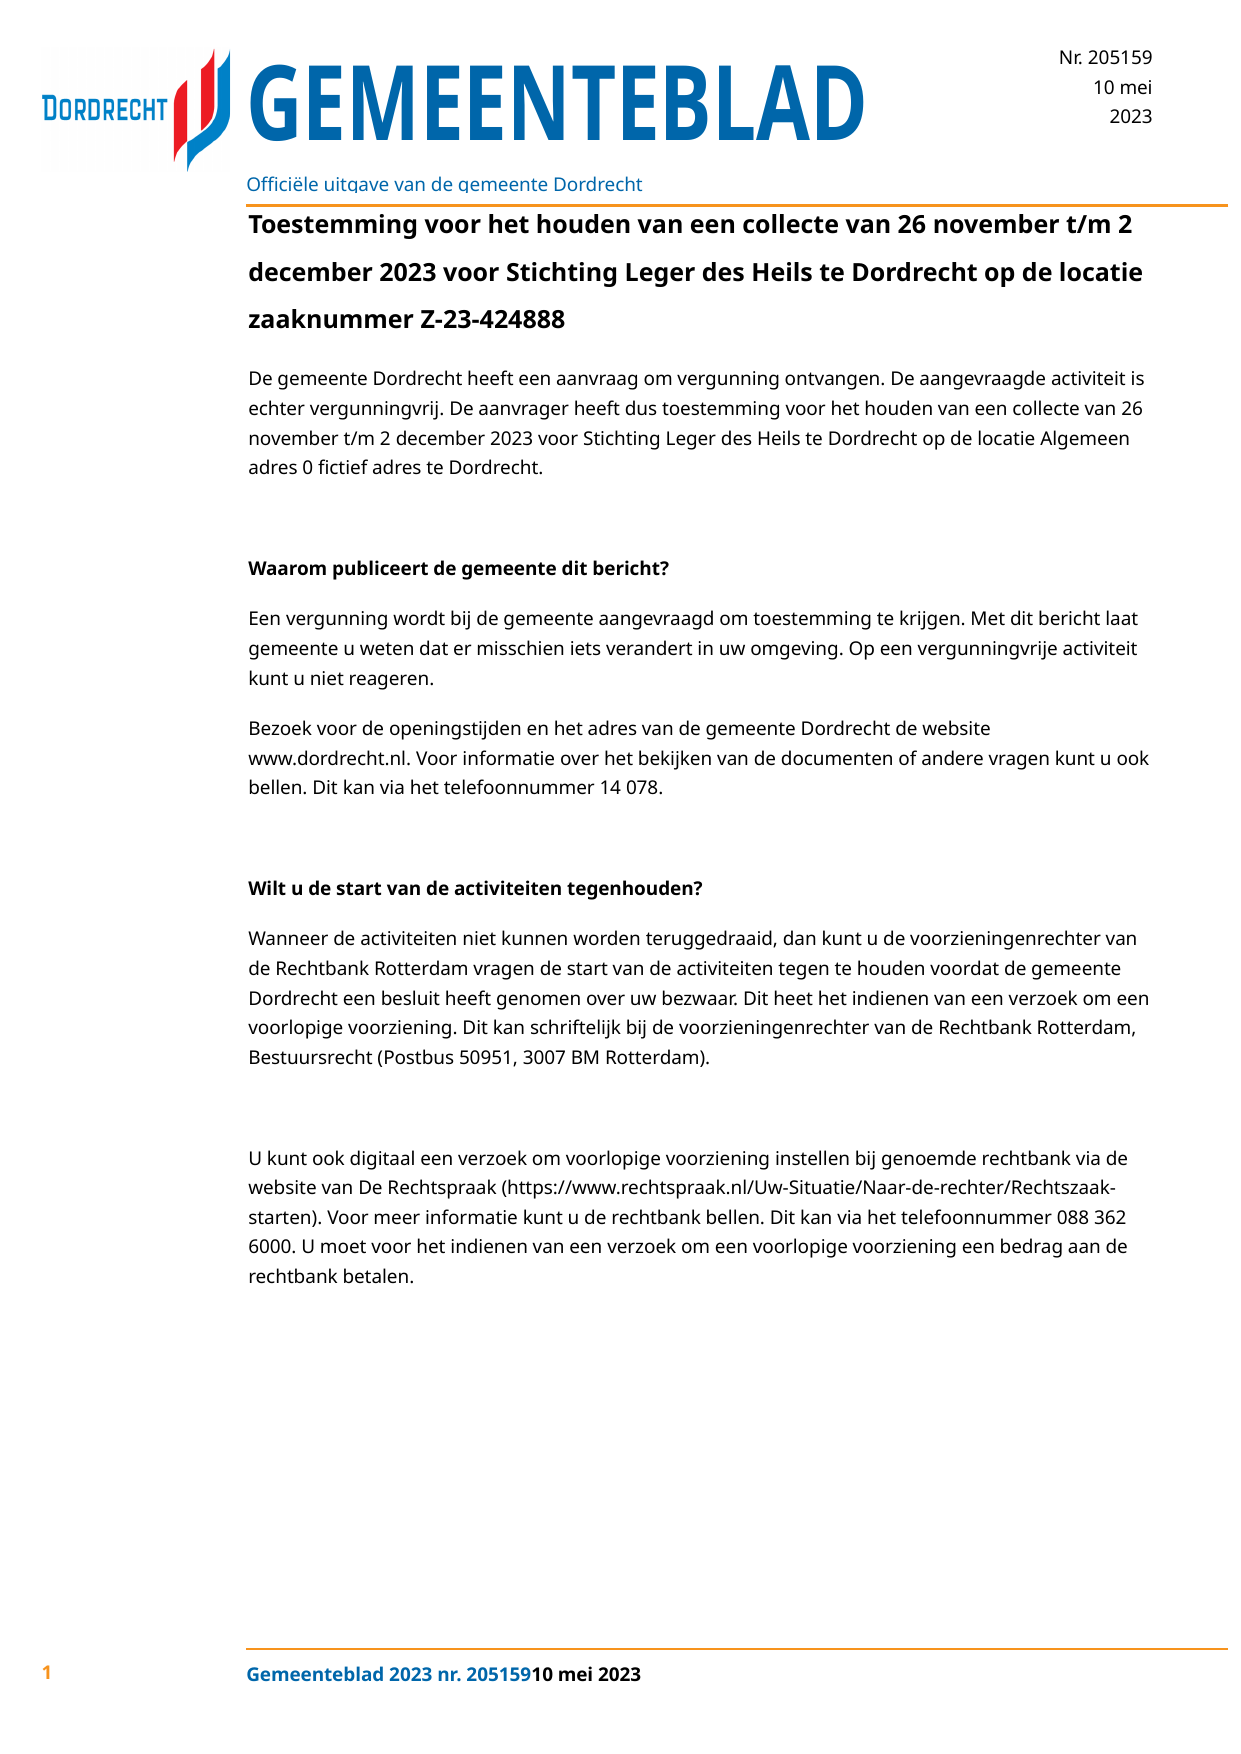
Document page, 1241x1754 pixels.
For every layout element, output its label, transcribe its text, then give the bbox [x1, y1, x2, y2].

text Een vergunning wordt bij de gemeente aangevraagd om toestemming te krijgen. Met dit bericht laat gemeente u weten dat er misschien iets verandert in uw omgeving. Op een vergunningvrije activiteit kunt u niet reageren. [248, 606, 1152, 690]
text Bezoek voor de openingstijden en het adres van de gemeente Dordrecht de website www.dordrecht.nl. Voor informatie over het bekijken van de documenten of andere vragen kunt u ook bellen. Dit kan via het telefoonnummer 14 078. [248, 715, 1152, 800]
text Toestemming voor het houden van een collecte van 26 november t/m 2 december 2023 voor Stichting Leger des Heils te Dordrecht op de locatie zaaknummer Z-23-424888 [248, 207, 1152, 336]
text De gemeente Dordrecht heeft een aanvraag om vergunning ontvangen. De aangevraagde activiteit is echter vergunningvrij. De aanvrager heeft dus toestemming voor het houden van een collecte van 26 november t/m 2 december 2023 voor Stichting Leger des Heils te Dordrecht op de locatie Algemeen adres 0 fictief adres te Dordrecht. [248, 366, 1152, 480]
text Wilt u de start van de activiteiten tegenhouden? [248, 875, 1152, 901]
picture [41, 47, 231, 172]
text Wanneer de activiteiten niet kunnen worden teruggedraaid, dan kunt u de voorzieningenrechter van de Rechtbank Rotterdam vragen de start van de activiteiten tegen te houden voordat de gemeente Dordrecht een besluit heeft genomen over uw bezwaar. Dit heet het indienen van een verzoek om een voorlopige voorziening. Dit kan schriftelijk bij de voorzieningenrechter van de Rechtbank Rotterdam, Bestuursrecht (Postbus 50951, 3007 BM Rotterdam). [248, 926, 1152, 1069]
text U kunt ook digitaal een verzoek om voorlopige voorziening instellen bij genoemde rechtbank via de website van De Rechtspraak (https://www.rechtspraak.nl/Uw-Situatie/Naar-de-rechter/Rechtszaak-starten). Voor meer informatie kunt u de rechtbank bellen. Dit kan via het telefoonnummer 088 362 6000. U moet voor het indienen van een verzoek om een voorlopige voorziening een bedrag aan de rechtbank betalen. [248, 1145, 1152, 1289]
text Waarom publiceert de gemeente dit bericht? [248, 555, 1152, 581]
